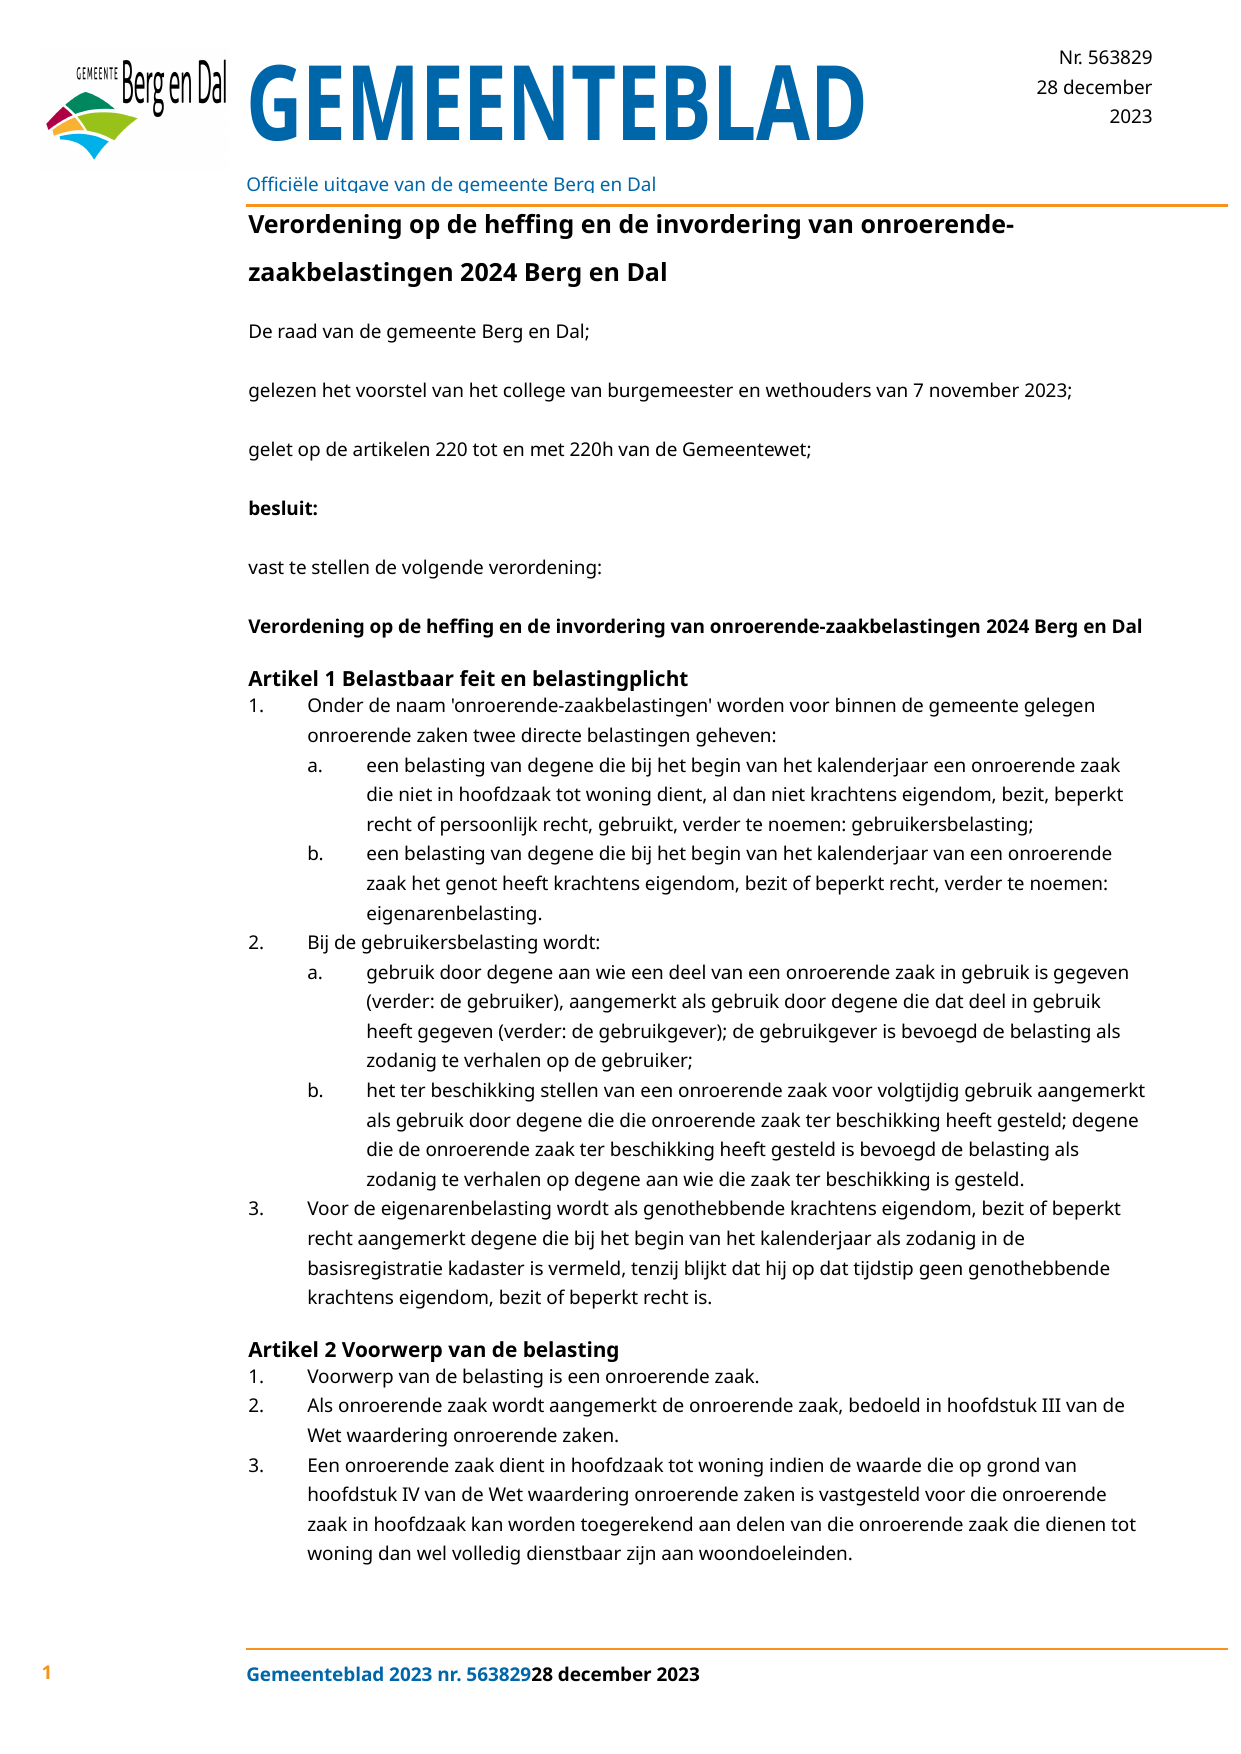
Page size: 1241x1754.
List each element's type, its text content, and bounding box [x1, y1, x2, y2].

list Voor de eigenarenbelasting wordt als genothebbende krachtens eigendom, bezit of beperkt recht aangemerkt degene die bij het begin van het kalenderjaar als zodanig in de basisregistratie kadaster is vermeld, tenzij blijkt dat hij op dat tijdstip geen genothebbende krachtens eigendom, bezit of beperkt recht is. [248, 1196, 1152, 1310]
text Artikel 2 Voorwerp van de belasting [248, 1335, 1152, 1363]
list een belasting van degene die bij het begin van het kalenderjaar van een onroerende zaak het genot heeft krachtens eigendom, bezit of beperkt recht, verder te noemen: eigenarenbelasting. [307, 841, 1152, 925]
list Onder de naam 'onroerende-zaakbelastingen' worden voor binnen de gemeente gelegen onroerende zaken twee directe belastingen geheven: [248, 693, 1152, 748]
text De raad van de gemeente Berg en Dal; [248, 318, 1152, 344]
text gelet op de artikelen 220 tot en met 220h van de Gemeentewet; [248, 436, 1152, 462]
text Verordening op de heffing en de invordering van onroerende-zaakbelastingen 2024 Berg en Dal [248, 207, 1152, 288]
text Artikel 1 Belastbaar feit en belastingplicht [248, 664, 1152, 693]
text besluit: [248, 495, 1152, 521]
text vast te stellen de volgende verordening: [248, 554, 1152, 580]
list Een onroerende zaak dient in hoofdzaak tot woning indien de waarde die op grond van hoofdstuk IV van de Wet waardering onroerende zaken is vastgesteld voor die onroerende zaak in hoofdzaak kan worden toegerekend aan delen van die onroerende zaak die dienen tot woning dan wel volledig dienstbaar zijn aan woondoeleinden. [248, 1452, 1152, 1566]
list het ter beschikking stellen van een onroerende zaak voor volgtijdig gebruik aangemerkt als gebruik door degene die die onroerende zaak ter beschikking heeft gesteld; degene die de onroerende zaak ter beschikking heeft gesteld is bevoegd de belasting als zodanig te verhalen op degene aan wie die zaak ter beschikking is gesteld. [307, 1077, 1152, 1192]
text Verordening op de heffing en de invordering van onroerende-zaakbelastingen 2024 Berg en Dal [248, 614, 1152, 639]
list Als onroerende zaak wordt aangemerkt de onroerende zaak, bedoeld in hoofdstuk III van de Wet waardering onroerende zaken. [248, 1393, 1152, 1448]
list gebruik door degene aan wie een deel van een onroerende zaak in gebruik is gegeven (verder: de gebruiker), aangemerkt als gebruik door degene die dat deel in gebruik heeft gegeven (verder: de gebruikgever); de gebruikgever is bevoegd de belasting als zodanig te verhalen op de gebruiker; [307, 959, 1152, 1073]
list Bij de gebruikersbelasting wordt: [248, 929, 1152, 955]
list een belasting van degene die bij het begin van het kalenderjaar een onroerende zaak die niet in hoofdzaak tot woning dient, al dan niet krachtens eigendom, bezit, beperkt recht of persoonlijk recht, gebruikt, verder te noemen: gebruikersbelasting; [307, 752, 1152, 837]
picture [41, 47, 231, 172]
list Voorwerp van de belasting is een onroerende zaak. [248, 1363, 1152, 1389]
text gelezen het voorstel van het college van burgemeester en wethouders van 7 november 2023; [248, 377, 1152, 403]
